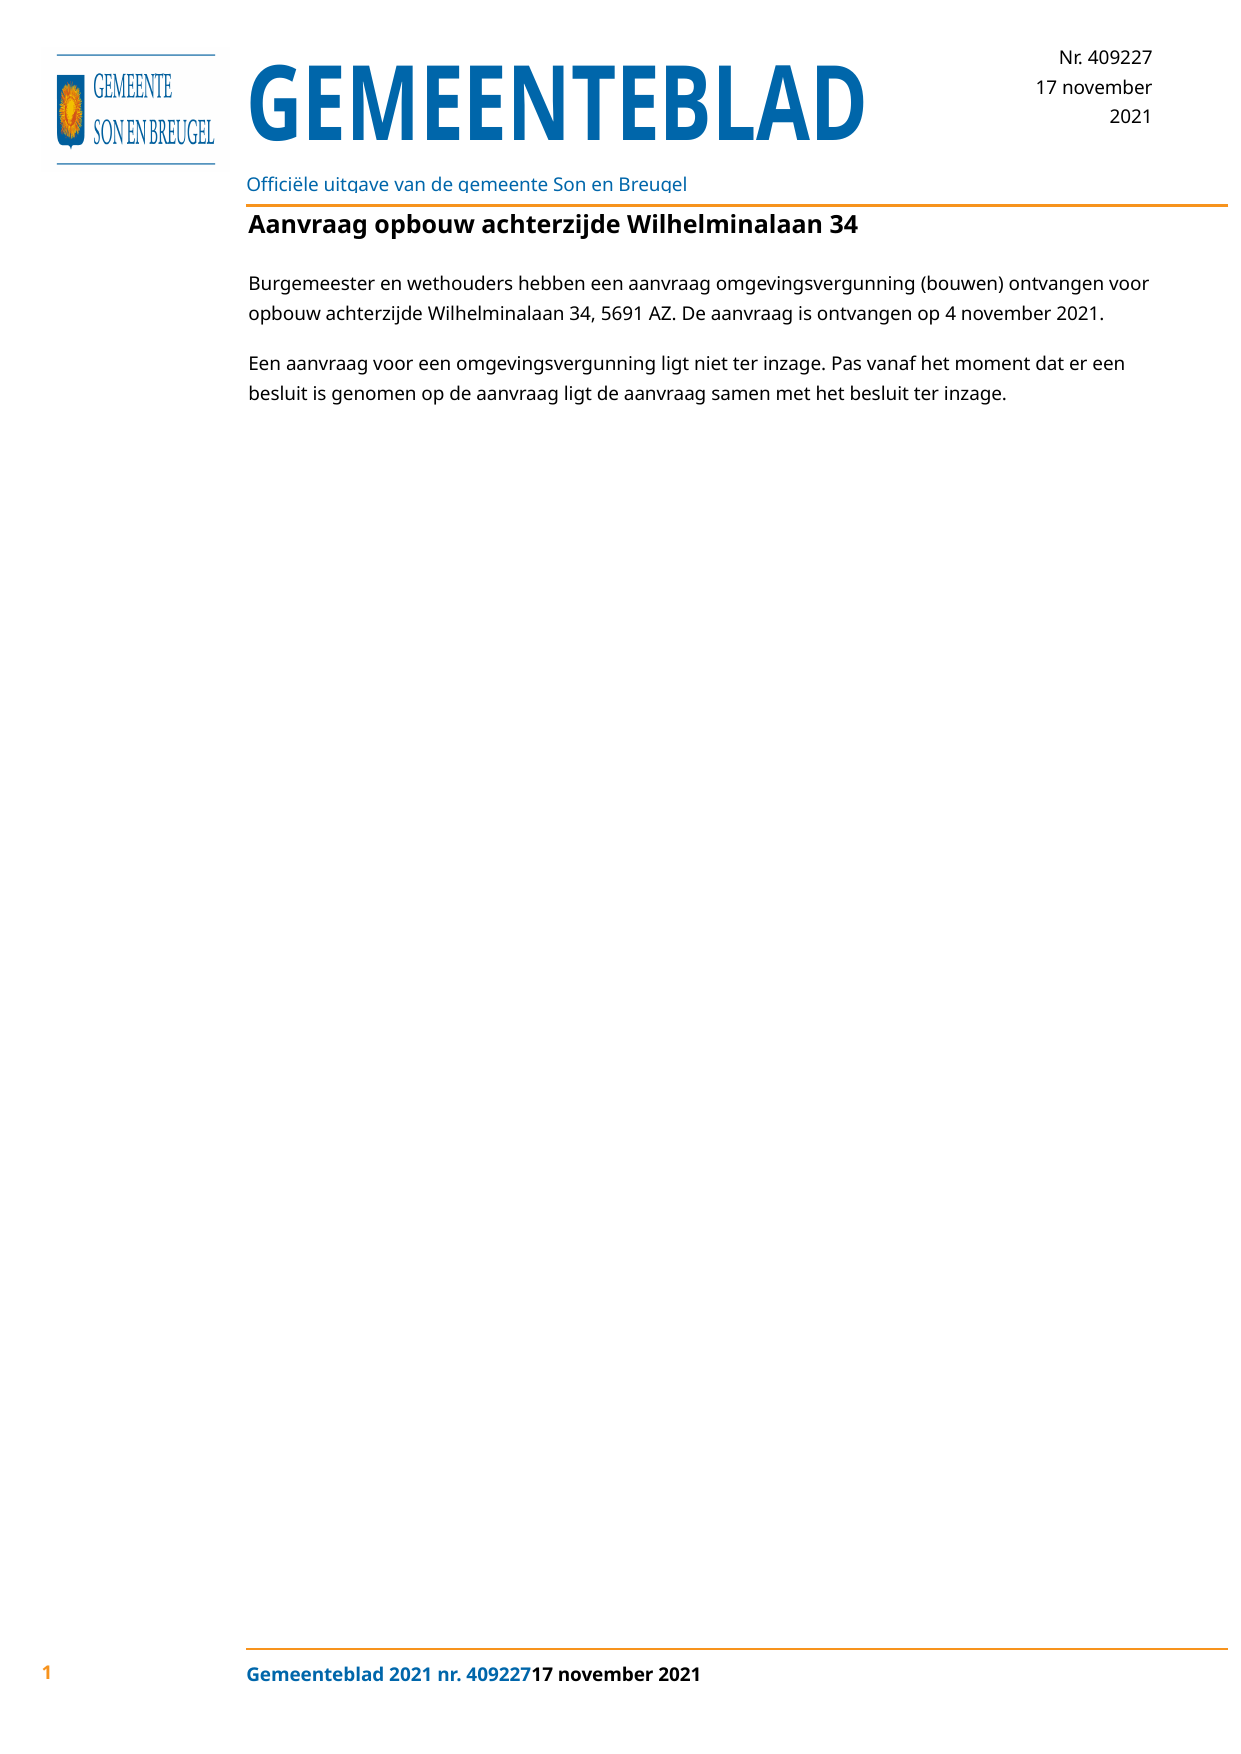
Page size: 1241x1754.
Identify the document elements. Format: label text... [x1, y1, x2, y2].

picture [41, 47, 231, 172]
text Aanvraag opbouw achterzijde Wilhelminalaan 34 [248, 207, 1152, 241]
text Burgemeester en wethouders hebben een aanvraag omgevingsvergunning (bouwen) ontvangen voor opbouw achterzijde Wilhelminalaan 34, 5691 AZ. De aanvraag is ontvangen op 4 november 2021. [248, 270, 1152, 326]
text Een aanvraag voor een omgevingsvergunning ligt niet ter inzage. Pas vanaf het moment dat er een besluit is genomen op de aanvraag ligt de aanvraag samen met het besluit ter inzage. [248, 350, 1152, 406]
